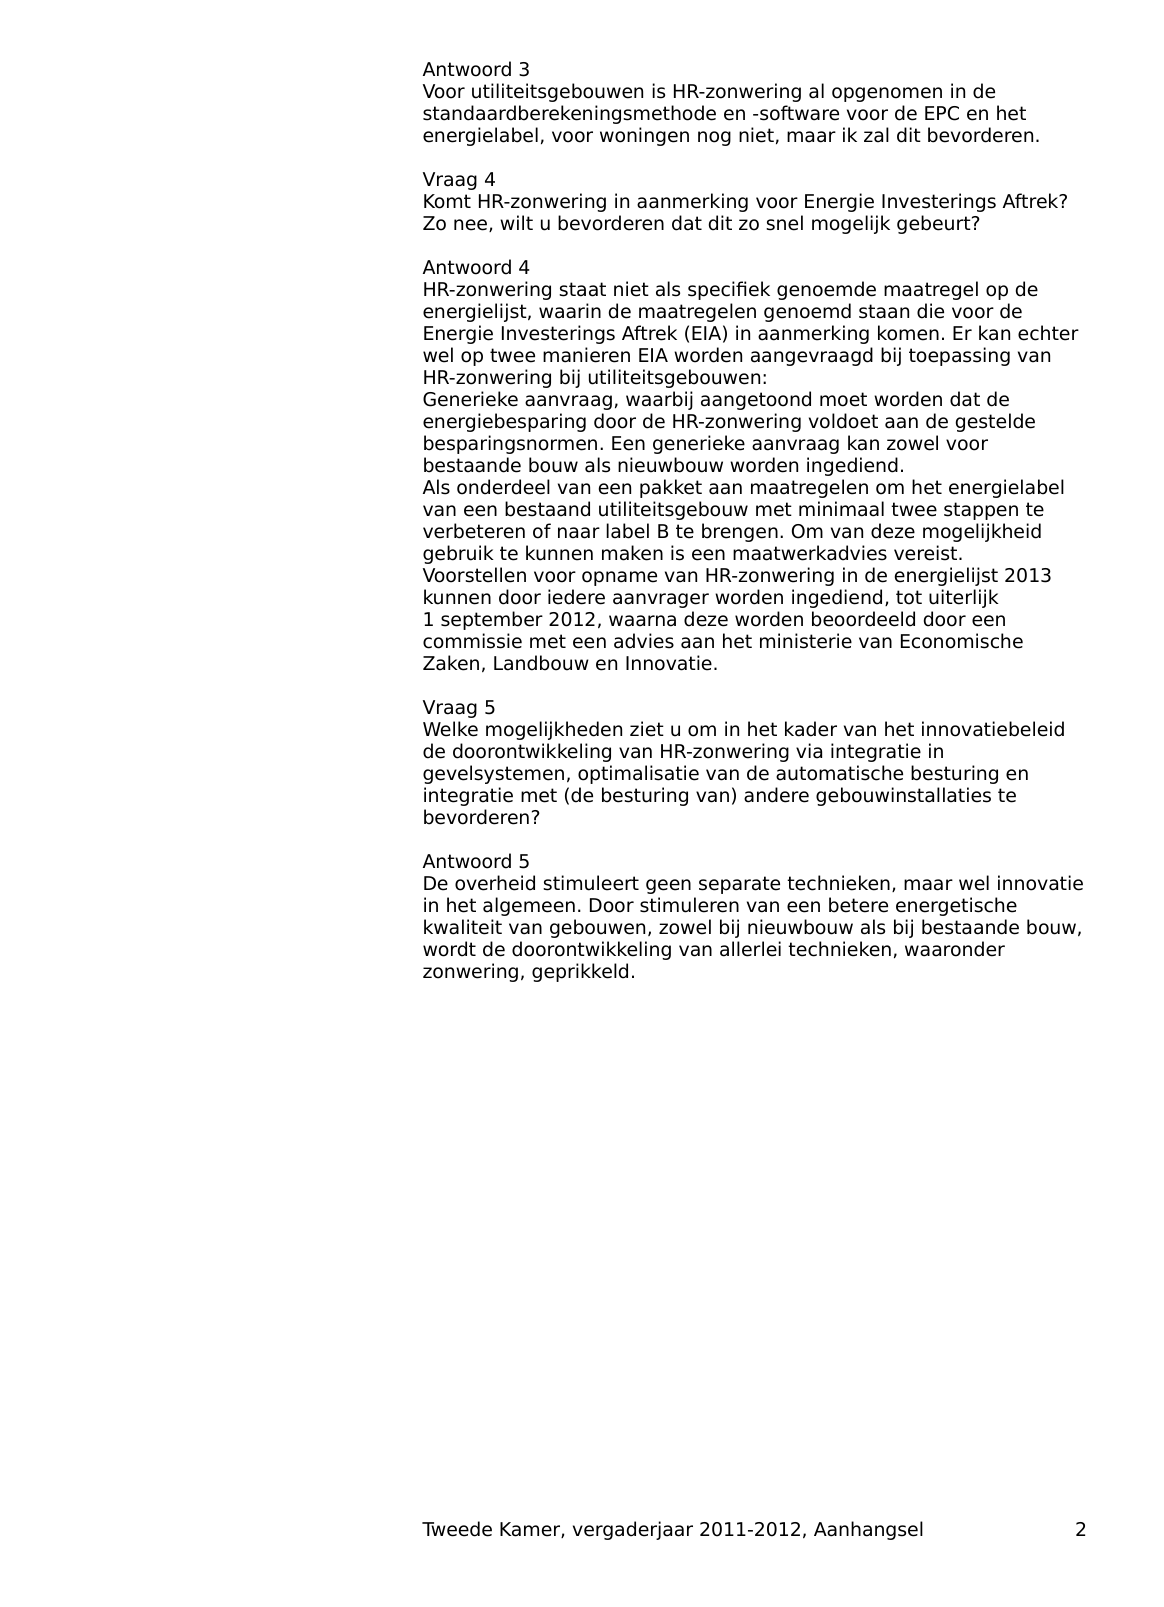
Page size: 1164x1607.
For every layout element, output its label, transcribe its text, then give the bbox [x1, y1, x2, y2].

text Vraag 5 [422, 697, 1087, 719]
text HR-zonwering staat niet als specifiek genoemde maatregel op de energielijst, waarin de maatregelen genoemd staan die voor de Energie Investerings Aftrek (EIA) in aanmerking komen. Er kan echter wel op twee manieren EIA worden aangevraagd bij toepassing van HR-zonwering bij utiliteitsgebouwen: [422, 279, 1087, 389]
text Generieke aanvraag, waarbij aangetoond moet worden dat de energiebesparing door de HR-zonwering voldoet aan de gestelde besparingsnormen. Een generieke aanvraag kan zowel voor bestaande bouw als nieuwbouw worden ingediend. [422, 389, 1087, 477]
text Vraag 4 [422, 169, 1087, 191]
text Antwoord 5 [422, 851, 1087, 873]
text Antwoord 3 [422, 59, 1087, 81]
text De overheid stimuleert geen separate technieken, maar wel innovatie in het algemeen. Door stimuleren van een betere energetische kwaliteit van gebouwen, zowel bij nieuwbouw als bij bestaande bouw, wordt de doorontwikkeling van allerlei technieken, waaronder zonwering, geprikkeld. [422, 873, 1087, 983]
text Als onderdeel van een pakket aan maatregelen om het energielabel van een bestaand utiliteitsgebouw met minimaal twee stappen te verbeteren of naar label B te brengen. Om van deze mogelijkheid gebruik te kunnen maken is een maatwerkadvies vereist. [422, 477, 1087, 565]
text Komt HR-zonwering in aanmerking voor Energie Investerings Aftrek? Zo nee, wilt u bevorderen dat dit zo snel mogelijk gebeurt? [422, 191, 1087, 235]
text Welke mogelijkheden ziet u om in het kader van het innovatiebeleid de doorontwikkeling van HR-zonwering via integratie in gevelsystemen, optimalisatie van de automatische besturing en integratie met (de besturing van) andere gebouwinstallaties te bevorderen? [422, 719, 1087, 829]
text Voorstellen voor opname van HR-zonwering in de energielijst 2013 kunnen door iedere aanvrager worden ingediend, tot uiterlijk 1 september 2012, waarna deze worden beoordeeld door een commissie met een advies aan het ministerie van Economische Zaken, Landbouw en Innovatie. [422, 565, 1087, 675]
text Voor utiliteitsgebouwen is HR-zonwering al opgenomen in de standaardberekeningsmethode en -software voor de EPC en het energielabel, voor woningen nog niet, maar ik zal dit bevorderen. [422, 81, 1087, 147]
text Antwoord 4 [422, 257, 1087, 279]
